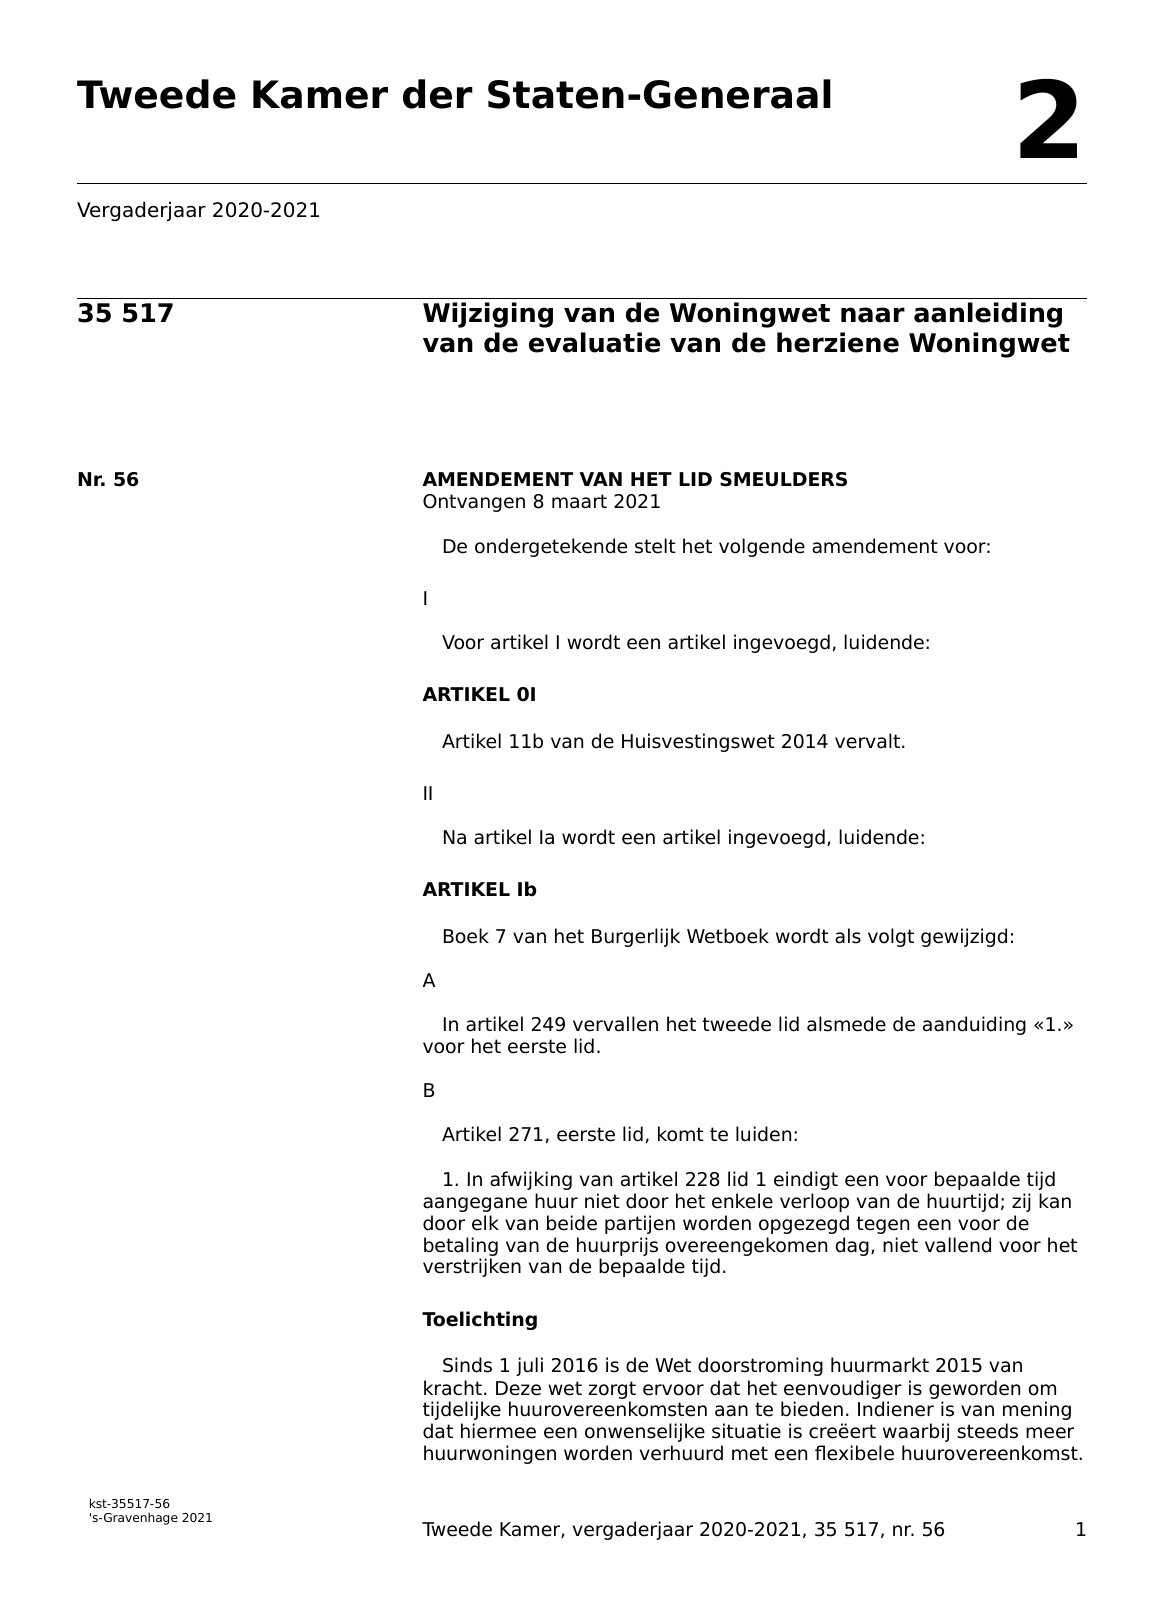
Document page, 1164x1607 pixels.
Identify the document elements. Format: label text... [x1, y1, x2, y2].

text Na artikel Ia wordt een artikel ingevoegd, luidende: [422, 827, 1087, 849]
text Boek 7 van het Burgerlijk Wetboek wordt als volgt gewijzigd: [422, 926, 1087, 948]
table_header 2 [886, 59, 1087, 183]
text De ondergetekende stelt het volgende amendement voor: [422, 536, 1087, 557]
subtitle Toelichting [422, 1308, 1087, 1330]
subtitle Nr. 56 AMENDEMENT VAN HET LID SMEULDERS [77, 469, 1087, 491]
text A [422, 970, 1087, 992]
text B [422, 1080, 1087, 1102]
subtitle 35 517 Wijziging van de Woningwet naar aanleiding van de evaluatie van de herziene Woningwet [77, 299, 1087, 358]
text Artikel 11b van de Huisvestingswet 2014 vervalt. [422, 731, 1087, 753]
text Ontvangen 8 maart 2021 [422, 491, 1087, 513]
subtitle ARTIKEL 0I [422, 684, 1087, 706]
text Voor artikel I wordt een artikel ingevoegd, luidende: [422, 632, 1087, 654]
text In artikel 249 vervallen het tweede lid alsmede de aanduiding «1.» voor het eerste lid. [422, 1014, 1087, 1058]
subtitle ARTIKEL Ib [422, 879, 1087, 901]
table_header Tweede Kamer der Staten-Generaal [77, 59, 886, 183]
text Artikel 271, eerste lid, komt te luiden: [422, 1124, 1087, 1146]
text Sinds 1 juli 2016 is de Wet doorstroming huurmarkt 2015 van kracht. Deze wet zorgt ervoor dat het eenvoudiger is geworden om tijdelijke huurovereenkomsten aan te bieden. Indiener is van mening dat hiermee een onwenselijke situatie is creëert waarbij steeds meer huurwoningen worden verhuurd met een flexibele huurovereenkomst. [422, 1355, 1087, 1465]
text 's-Gravenhage 2021 [88, 1511, 323, 1525]
text kst-35517-56 [88, 1497, 323, 1511]
table_cell Vergaderjaar 2020-2021 [77, 184, 1087, 298]
subtitle II [422, 783, 1087, 804]
subtitle I [422, 587, 1087, 609]
text 1. In afwijking van artikel 228 lid 1 eindigt een voor bepaalde tijd aangegane huur niet door het enkele verloop van de huurtijd; zij kan door elk van beide partijen worden opgezegd tegen een voor de betaling van de huurprijs overeengekomen dag, niet vallend voor het verstrijken van de bepaalde tijd. [422, 1168, 1087, 1278]
